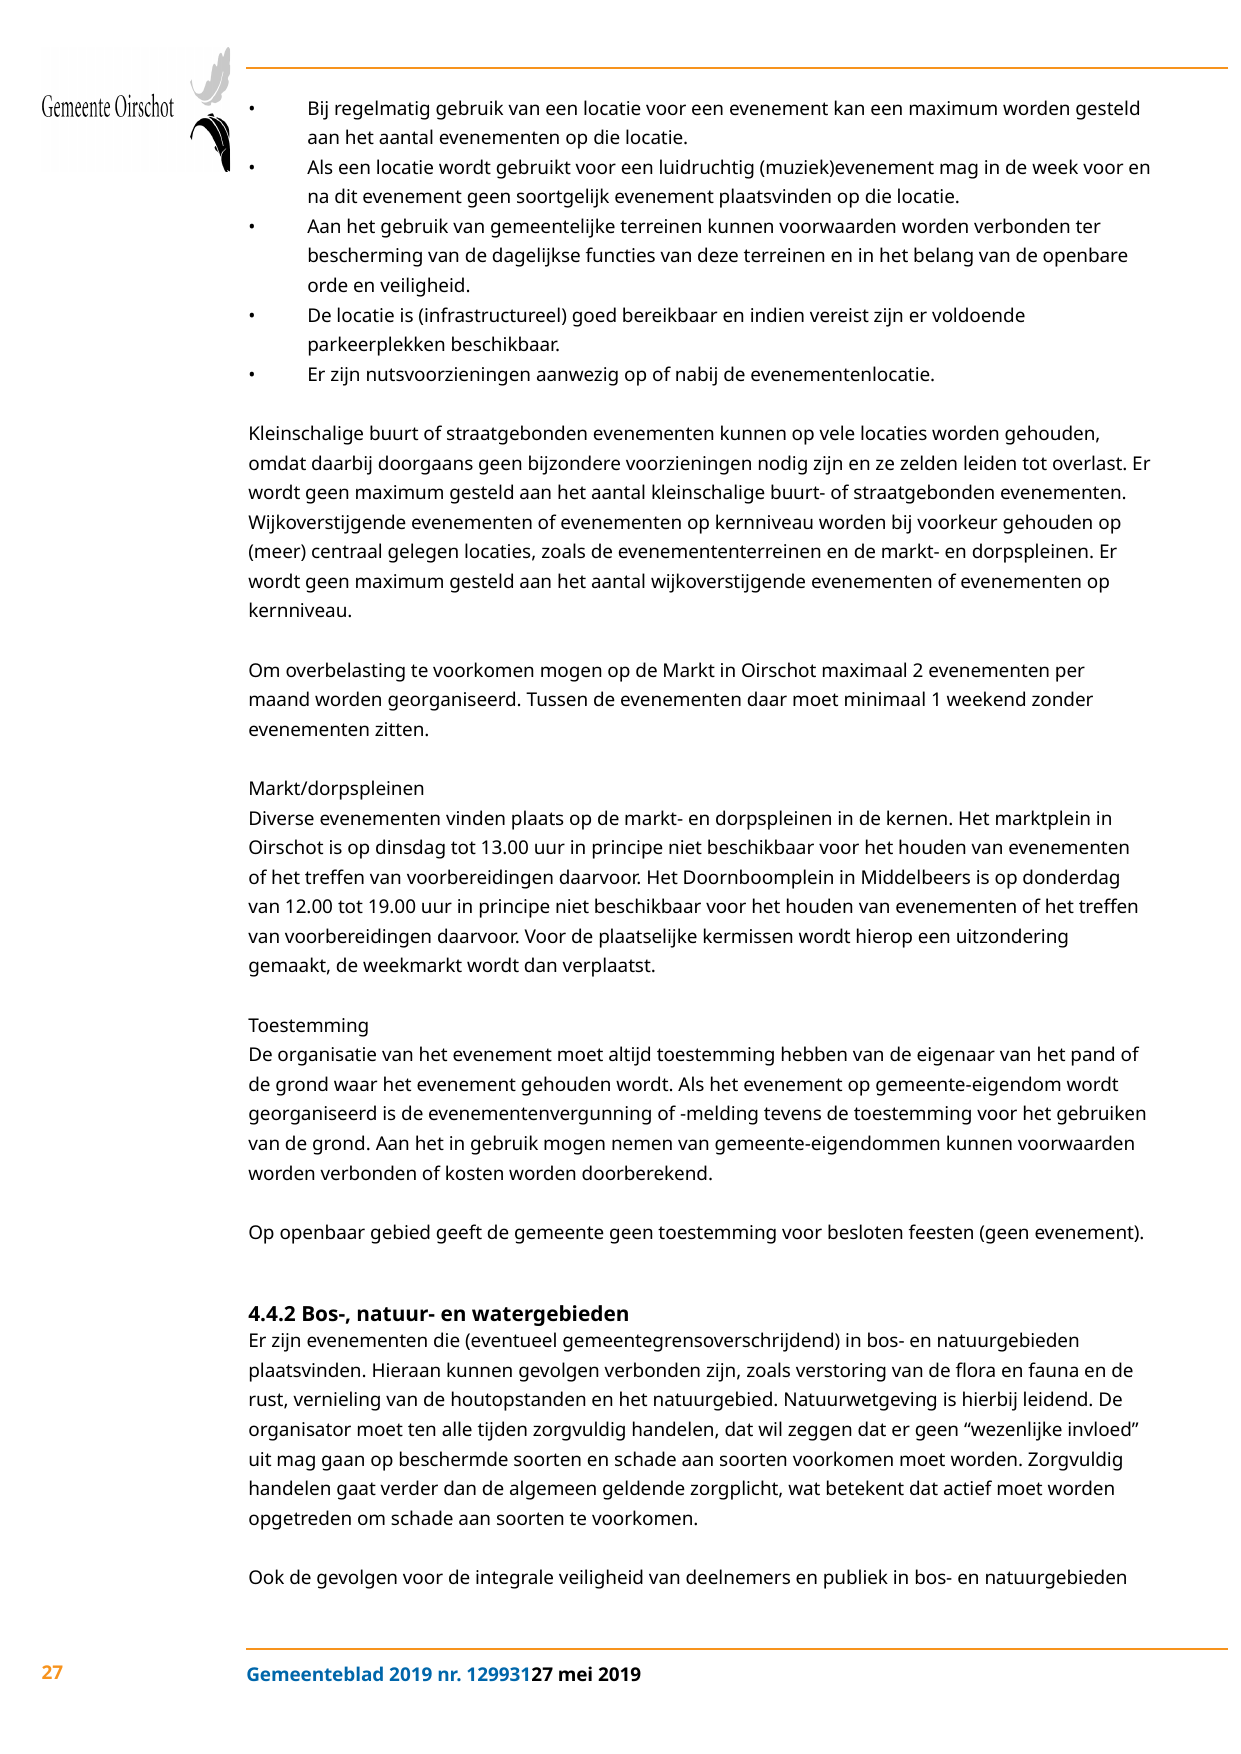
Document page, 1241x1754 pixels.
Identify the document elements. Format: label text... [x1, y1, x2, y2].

list Bij regelmatig gebruik van een locatie voor een evenement kan een maximum worden gesteld aan het aantal evenementen op die locatie. [248, 95, 1152, 150]
text Er zijn evenementen die (eventueel gemeentegrensoverschrijdend) in bos- en natuurgebieden plaatsvinden. Hieraan kunnen gevolgen verbonden zijn, zoals verstoring van de flora en fauna en de rust, vernieling van de houtopstanden en het natuurgebied. Natuurwetgeving is hierbij leidend. De organisator moet ten alle tijden zorgvuldig handelen, dat wil zeggen dat er geen “wezenlijke invloed” uit mag gaan op beschermde soorten en schade aan soorten voorkomen moet worden. Zorgvuldig handelen gaat verder dan de algemeen geldende zorgplicht, wat betekent dat actief moet worden opgetreden om schade aan soorten te voorkomen. [248, 1327, 1152, 1531]
text Kleinschalige buurt of straatgebonden evenementen kunnen op vele locaties worden gehouden, omdat daarbij doorgaans geen bijzondere voorzieningen nodig zijn en ze zelden leiden tot overlast. Er wordt geen maximum gesteld aan het aantal kleinschalige buurt- of straatgebonden evenementen. Wijkoverstijgende evenementen of evenementen op kernniveau worden bij voorkeur gehouden op (meer) centraal gelegen locaties, zoals de evenemententerreinen en de markt- en dorpspleinen. Er wordt geen maximum gesteld aan het aantal wijkoverstijgende evenementen of evenementen op kernniveau. [248, 420, 1152, 623]
list Er zijn nutsvoorzieningen aanwezig op of nabij de evenementenlocatie. [248, 361, 1152, 387]
picture [41, 47, 231, 172]
list Als een locatie wordt gebruikt voor een luidruchtig (muziek)evenement mag in de week voor en na dit evenement geen soortgelijk evenement plaatsvinden op die locatie. [248, 154, 1152, 209]
text Markt/dorpspleinen [248, 775, 1152, 801]
list De locatie is (infrastructureel) goed bereikbaar en indien vereist zijn er voldoende parkeerplekken beschikbaar. [248, 302, 1152, 357]
text Op openbaar gebied geeft de gemeente geen toestemming voor besloten feesten (geen evenement). [248, 1219, 1152, 1245]
text Om overbelasting te voorkomen mogen op de Markt in Oirschot maximaal 2 evenementen per maand worden georganiseerd. Tussen de evenementen daar moet minimaal 1 weekend zonder evenementen zitten. [248, 657, 1152, 742]
text 4.4.2 Bos-, natuur- en watergebieden [248, 1299, 1152, 1327]
text De organisatie van het evenement moet altijd toestemming hebben van de eigenaar van het pand of de grond waar het evenement gehouden wordt. Als het evenement op gemeente-eigendom wordt georganiseerd is de evenementenvergunning of -melding tevens de toestemming voor het gebruiken van de grond. Aan het in gebruik mogen nemen van gemeente-eigendommen kunnen voorwaarden worden verbonden of kosten worden doorberekend. [248, 1041, 1152, 1186]
list Aan het gebruik van gemeentelijke terreinen kunnen voorwaarden worden verbonden ter bescherming van de dagelijkse functies van deze terreinen en in het belang van de openbare orde en veiligheid. [248, 213, 1152, 298]
text Ook de gevolgen voor de integrale veiligheid van deelnemers en publiek in bos- en natuurgebieden [248, 1564, 1152, 1590]
text Diverse evenementen vinden plaats op de markt- en dorpspleinen in de kernen. Het marktplein in Oirschot is op dinsdag tot 13.00 uur in principe niet beschikbaar voor het houden van evenementen of het treffen van voorbereidingen daarvoor. Het Doornboomplein in Middelbeers is op donderdag van 12.00 tot 19.00 uur in principe niet beschikbaar voor het houden van evenementen of het treffen van voorbereidingen daarvoor. Voor de plaatselijke kermissen wordt hierop een uitzondering gemaakt, de weekmarkt wordt dan verplaatst. [248, 805, 1152, 978]
text Toestemming [248, 1012, 1152, 1038]
